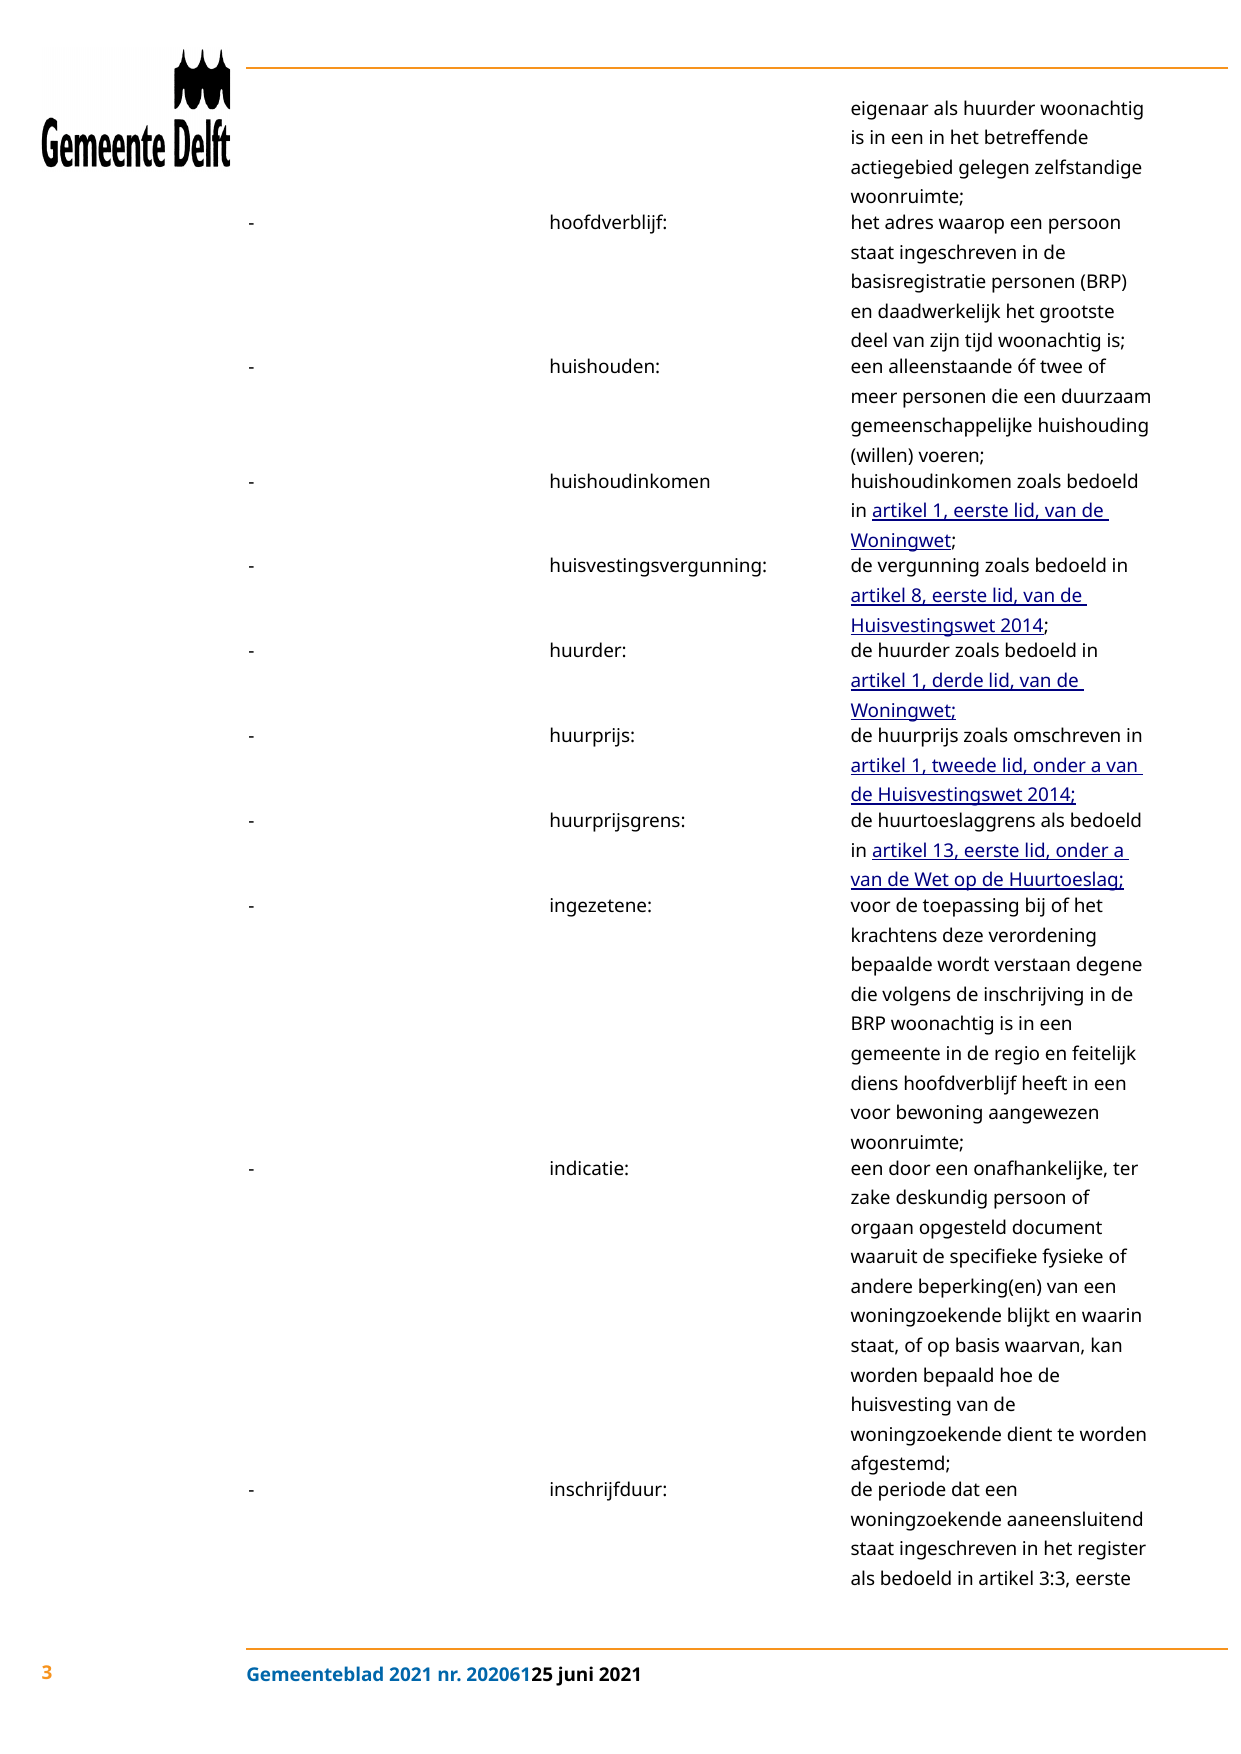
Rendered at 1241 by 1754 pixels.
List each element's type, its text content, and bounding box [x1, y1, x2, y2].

table_cell voor de toepassing bij of het krachtens deze verordening bepaalde wordt verstaan degene die volgens de inschrijving in de BRP woonachtig is in een gemeente in de regio en feitelijk diens hoofdverblijf heeft in een voor bewoning aangewezen woonruimte; [850, 892, 1152, 1155]
table_cell de periode dat een woningzoekende aaneensluitend staat ingeschreven in het register als bedoeld in artikel 3:3, eerste [850, 1476, 1152, 1591]
table_cell - [248, 353, 549, 468]
table_cell indicatie: [549, 1155, 850, 1476]
table_cell huurprijs: [549, 723, 850, 807]
table_cell de vergunning zoals bedoeld in artikel 8, eerste lid, van de Huisvestingswet 2014; [850, 553, 1152, 638]
table_cell - [248, 1476, 549, 1591]
table_cell huurder: [549, 638, 850, 722]
table_cell inschrijfduur: [549, 1476, 850, 1591]
table_cell - [248, 638, 549, 722]
table_cell de huurder zoals bedoeld in artikel 1, derde lid, van de Woningwet; [850, 638, 1152, 722]
table_cell - [248, 808, 549, 892]
table_cell eigenaar als huurder woonachtig is in een in het betreffende actiegebied gelegen zelfstandige woonruimte; [850, 95, 1152, 209]
table_cell huisvestingsvergunning: [549, 553, 850, 638]
table_cell hoofdverblijf: [549, 209, 850, 353]
table_cell ingezetene: [549, 892, 850, 1155]
table_cell huishoudinkomen zoals bedoeld in artikel 1, eerste lid, van de Woningwet; [850, 468, 1152, 553]
table_cell de huurtoeslaggrens als bedoeld in artikel 13, eerste lid, onder a van de Wet op de Huurtoeslag; [850, 808, 1152, 892]
table_cell - [248, 553, 549, 638]
table_cell - [248, 209, 549, 353]
table_cell het adres waarop een persoon staat ingeschreven in de basisregistratie personen (BRP) en daadwerkelijk het grootste deel van zijn tijd woonachtig is; [850, 209, 1152, 353]
table_cell huishouden: [549, 353, 850, 468]
table_cell [549, 95, 850, 209]
table_cell - [248, 723, 549, 807]
table_cell de huurprijs zoals omschreven in artikel 1, tweede lid, onder a van de Huisvestingswet 2014; [850, 723, 1152, 807]
table_cell - [248, 1155, 549, 1476]
table_cell een alleenstaande óf twee of meer personen die een duurzaam gemeenschappelijke huishouding (willen) voeren; [850, 353, 1152, 468]
table_cell huurprijsgrens: [549, 808, 850, 892]
table_cell huishoudinkomen [549, 468, 850, 553]
table_cell - [248, 468, 549, 553]
table_cell - [248, 892, 549, 1155]
picture [41, 47, 231, 172]
table_cell een door een onafhankelijke, ter zake deskundig persoon of orgaan opgesteld document waaruit de specifieke fysieke of andere beperking(en) van een woningzoekende blijkt en waarin staat, of op basis waarvan, kan worden bepaald hoe de huisvesting van de woningzoekende dient te worden afgestemd; [850, 1155, 1152, 1476]
table_cell - [248, 95, 549, 209]
